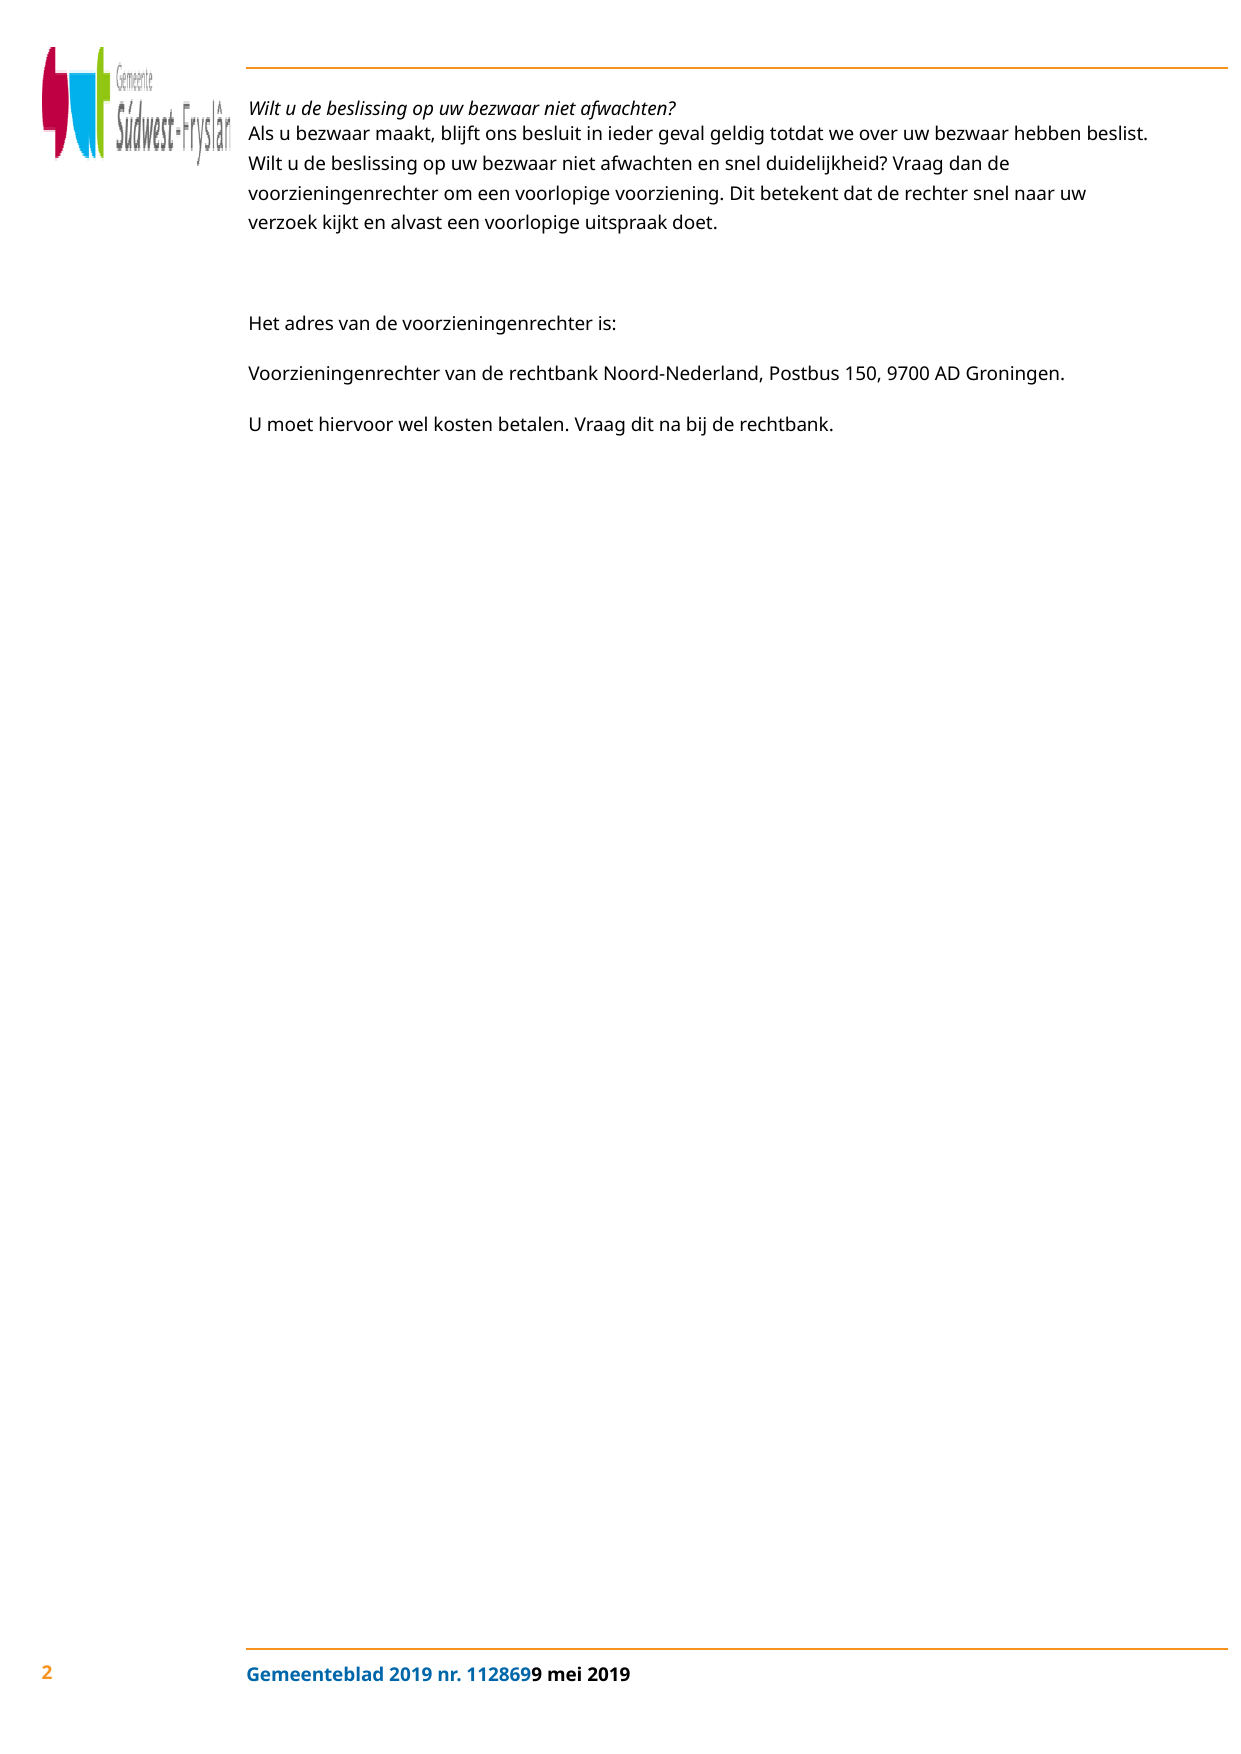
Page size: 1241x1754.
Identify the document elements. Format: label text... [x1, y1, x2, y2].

text Wilt u de beslissing op uw bezwaar niet afwachten? [248, 95, 1152, 121]
picture [41, 47, 231, 172]
text Als u bezwaar maakt, blijft ons besluit in ieder geval geldig totdat we over uw bezwaar hebben beslist. Wilt u de beslissing op uw bezwaar niet afwachten en snel duidelijkheid? Vraag dan de voorzieningenrechter om een voorlopige voorziening. Dit betekent dat de rechter snel naar uw verzoek kijkt en alvast een voorlopige uitspraak doet. [248, 121, 1152, 235]
text Het adres van de voorzieningenrechter is: [248, 310, 1152, 336]
text U moet hiervoor wel kosten betalen. Vraag dit na bij de rechtbank. [248, 411, 1152, 437]
text Voorzieningenrechter van de rechtbank Noord-Nederland, Postbus 150, 9700 AD Groningen. [248, 361, 1152, 386]
